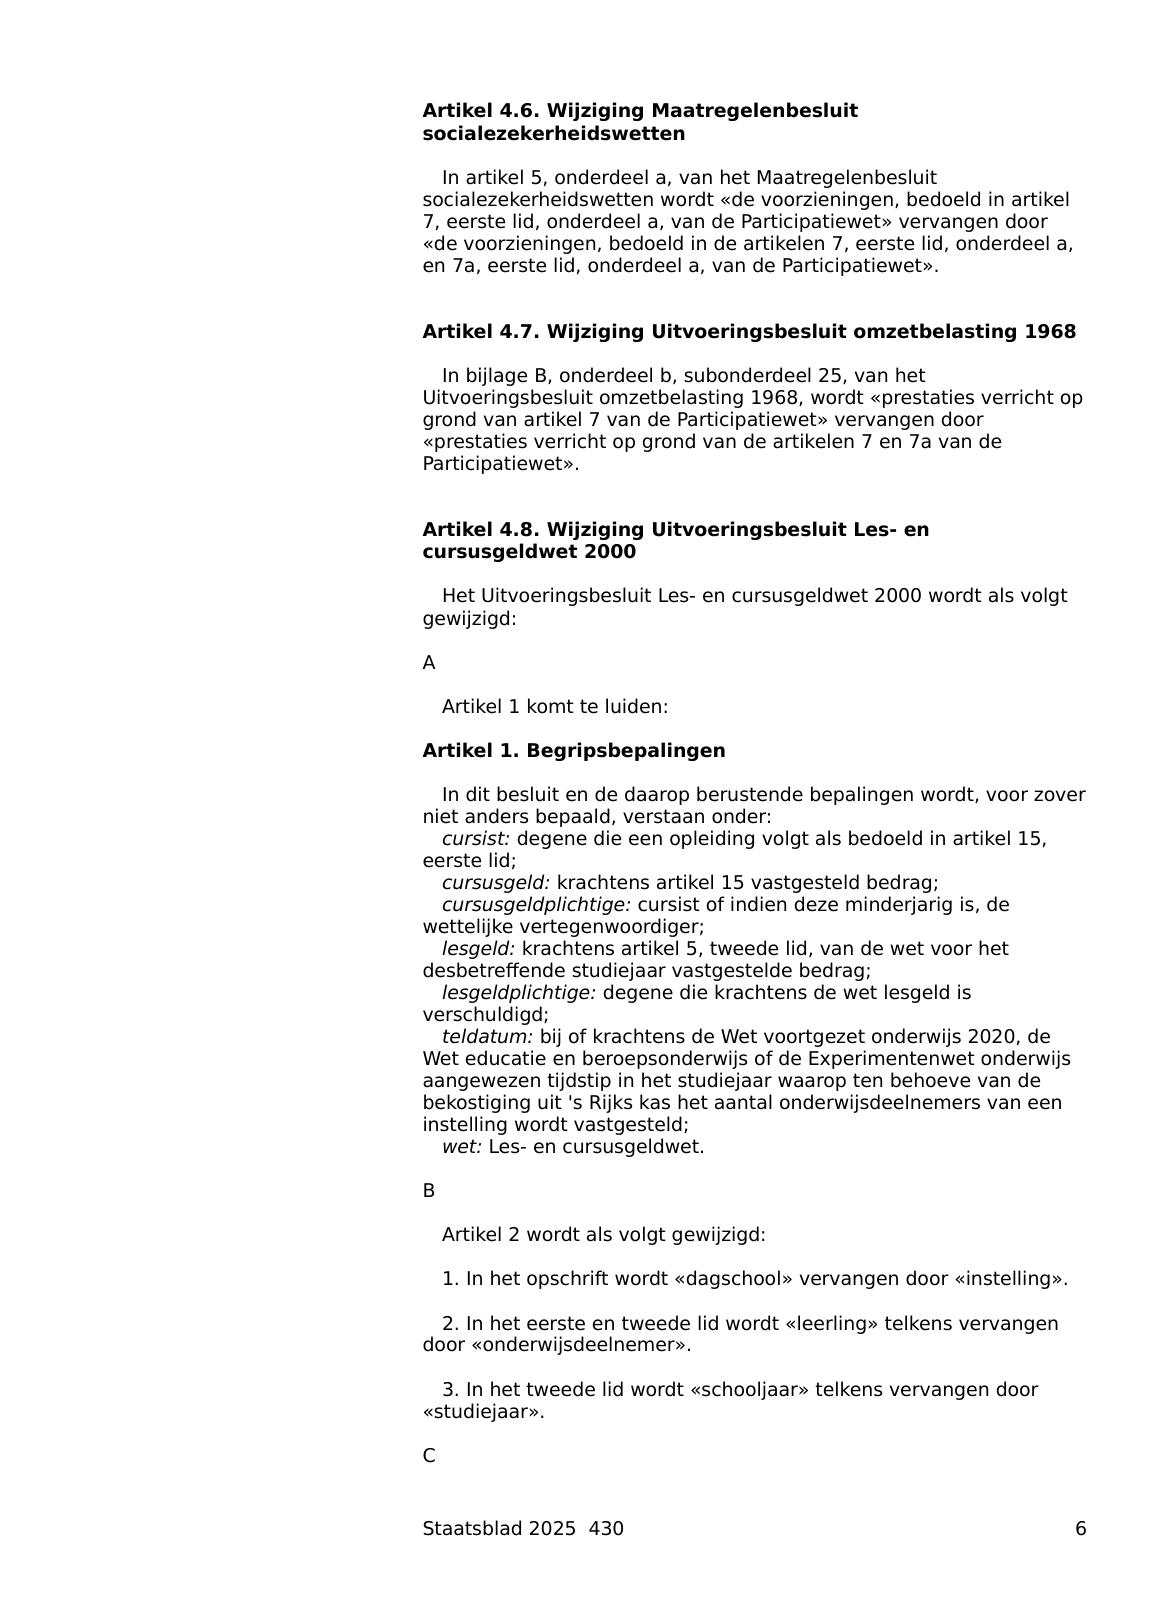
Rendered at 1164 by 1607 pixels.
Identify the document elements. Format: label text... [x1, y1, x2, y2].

text lesgeldplichtige: degene die krachtens de wet lesgeld is verschuldigd; [422, 982, 1087, 1026]
subtitle Artikel 4.6. Wijziging Maatregelenbesluit socialezekerheidswetten [422, 100, 1087, 144]
text 2. In het eerste en tweede lid wordt «leerling» telkens vervangen door «onderwijsdeelnemer». [422, 1312, 1087, 1356]
text lesgeld: krachtens artikel 5, tweede lid, van de wet voor het desbetreffende studiejaar vastgestelde bedrag; [422, 938, 1087, 982]
text C [422, 1445, 1087, 1467]
subtitle Artikel 1. Begripsbepalingen [422, 740, 1087, 762]
text Het Uitvoeringsbesluit Les- en cursusgeldwet 2000 wordt als volgt gewijzigd: [422, 585, 1087, 629]
text Artikel 2 wordt als volgt gewijzigd: [422, 1224, 1087, 1246]
text 1. In het opschrift wordt «dagschool» vervangen door «instelling». [422, 1268, 1087, 1290]
text In artikel 5, onderdeel a, van het Maatregelenbesluit socialezekerheidswetten wordt «de voorzieningen, bedoeld in artikel 7, eerste lid, onderdeel a, van de Participatiewet» vervangen door «de voorzieningen, bedoeld in de artikelen 7, eerste lid, onderdeel a, en 7a, eerste lid, onderdeel a, van de Participatiewet». [422, 167, 1087, 276]
subtitle Artikel 4.8. Wijziging Uitvoeringsbesluit Les- en cursusgeldwet 2000 [422, 519, 1087, 563]
text In bijlage B, onderdeel b, subonderdeel 25, van het Uitvoeringsbesluit omzetbelasting 1968, wordt «prestaties verricht op grond van artikel 7 van de Participatiewet» vervangen door «prestaties verricht op grond van de artikelen 7 en 7a van de Participatiewet». [422, 365, 1087, 475]
text cursusgeldplichtige: cursist of indien deze minderjarig is, de wettelijke vertegenwoordiger; [422, 894, 1087, 938]
text In dit besluit en de daarop berustende bepalingen wordt, voor zover niet anders bepaald, verstaan onder: [422, 784, 1087, 828]
text B [422, 1180, 1087, 1202]
subtitle Artikel 4.7. Wijziging Uitvoeringsbesluit omzetbelasting 1968 [422, 321, 1087, 343]
text cursist: degene die een opleiding volgt als bedoeld in artikel 15, eerste lid; [422, 828, 1087, 872]
text teldatum: bij of krachtens de Wet voortgezet onderwijs 2020, de Wet educatie en beroepsonderwijs of de Experimentenwet onderwijs aangewezen tijdstip in het studiejaar waarop ten behoeve van de bekostiging uit 's Rijks kas het aantal onderwijsdeelnemers van een instelling wordt vastgesteld; [422, 1026, 1087, 1136]
text 3. In het tweede lid wordt «schooljaar» telkens vervangen door «studiejaar». [422, 1378, 1087, 1422]
text A [422, 652, 1087, 673]
text cursusgeld: krachtens artikel 15 vastgesteld bedrag; [422, 872, 1087, 894]
text wet: Les- en cursusgeldwet. [422, 1136, 1087, 1158]
text Artikel 1 komt te luiden: [422, 696, 1087, 718]
